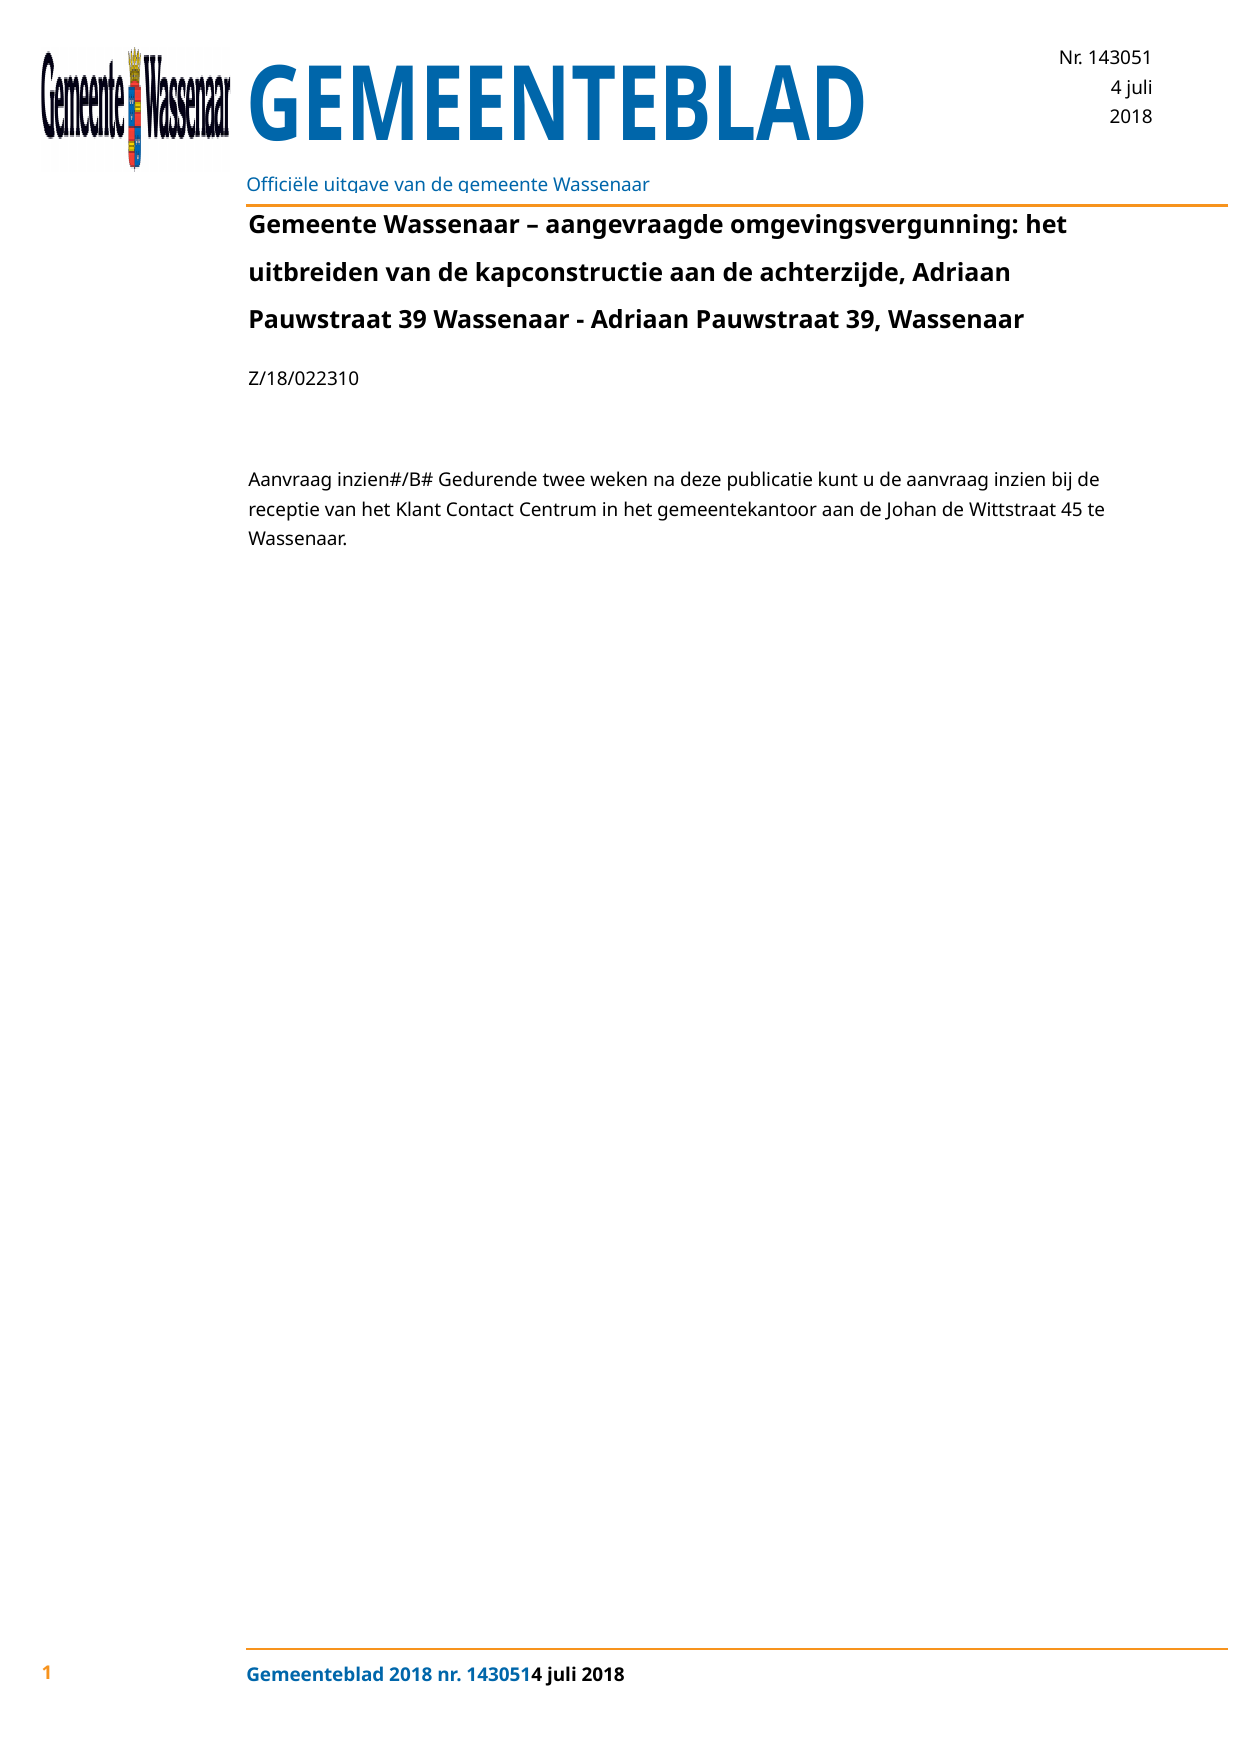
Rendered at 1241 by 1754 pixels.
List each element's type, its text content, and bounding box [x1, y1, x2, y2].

text Gemeente Wassenaar – aangevraagde omgevingsvergunning: het uitbreiden van de kapconstructie aan de achterzijde, Adriaan Pauwstraat 39 Wassenaar - Adriaan Pauwstraat 39, Wassenaar [248, 207, 1152, 336]
picture [41, 47, 231, 172]
text Aanvraag inzien#/B# Gedurende twee weken na deze publicatie kunt u de aanvraag inzien bij de receptie van het Klant Contact Centrum in het gemeentekantoor aan de Johan de Wittstraat 45 te Wassenaar. [248, 466, 1152, 551]
text Z/18/022310 [248, 366, 1152, 391]
